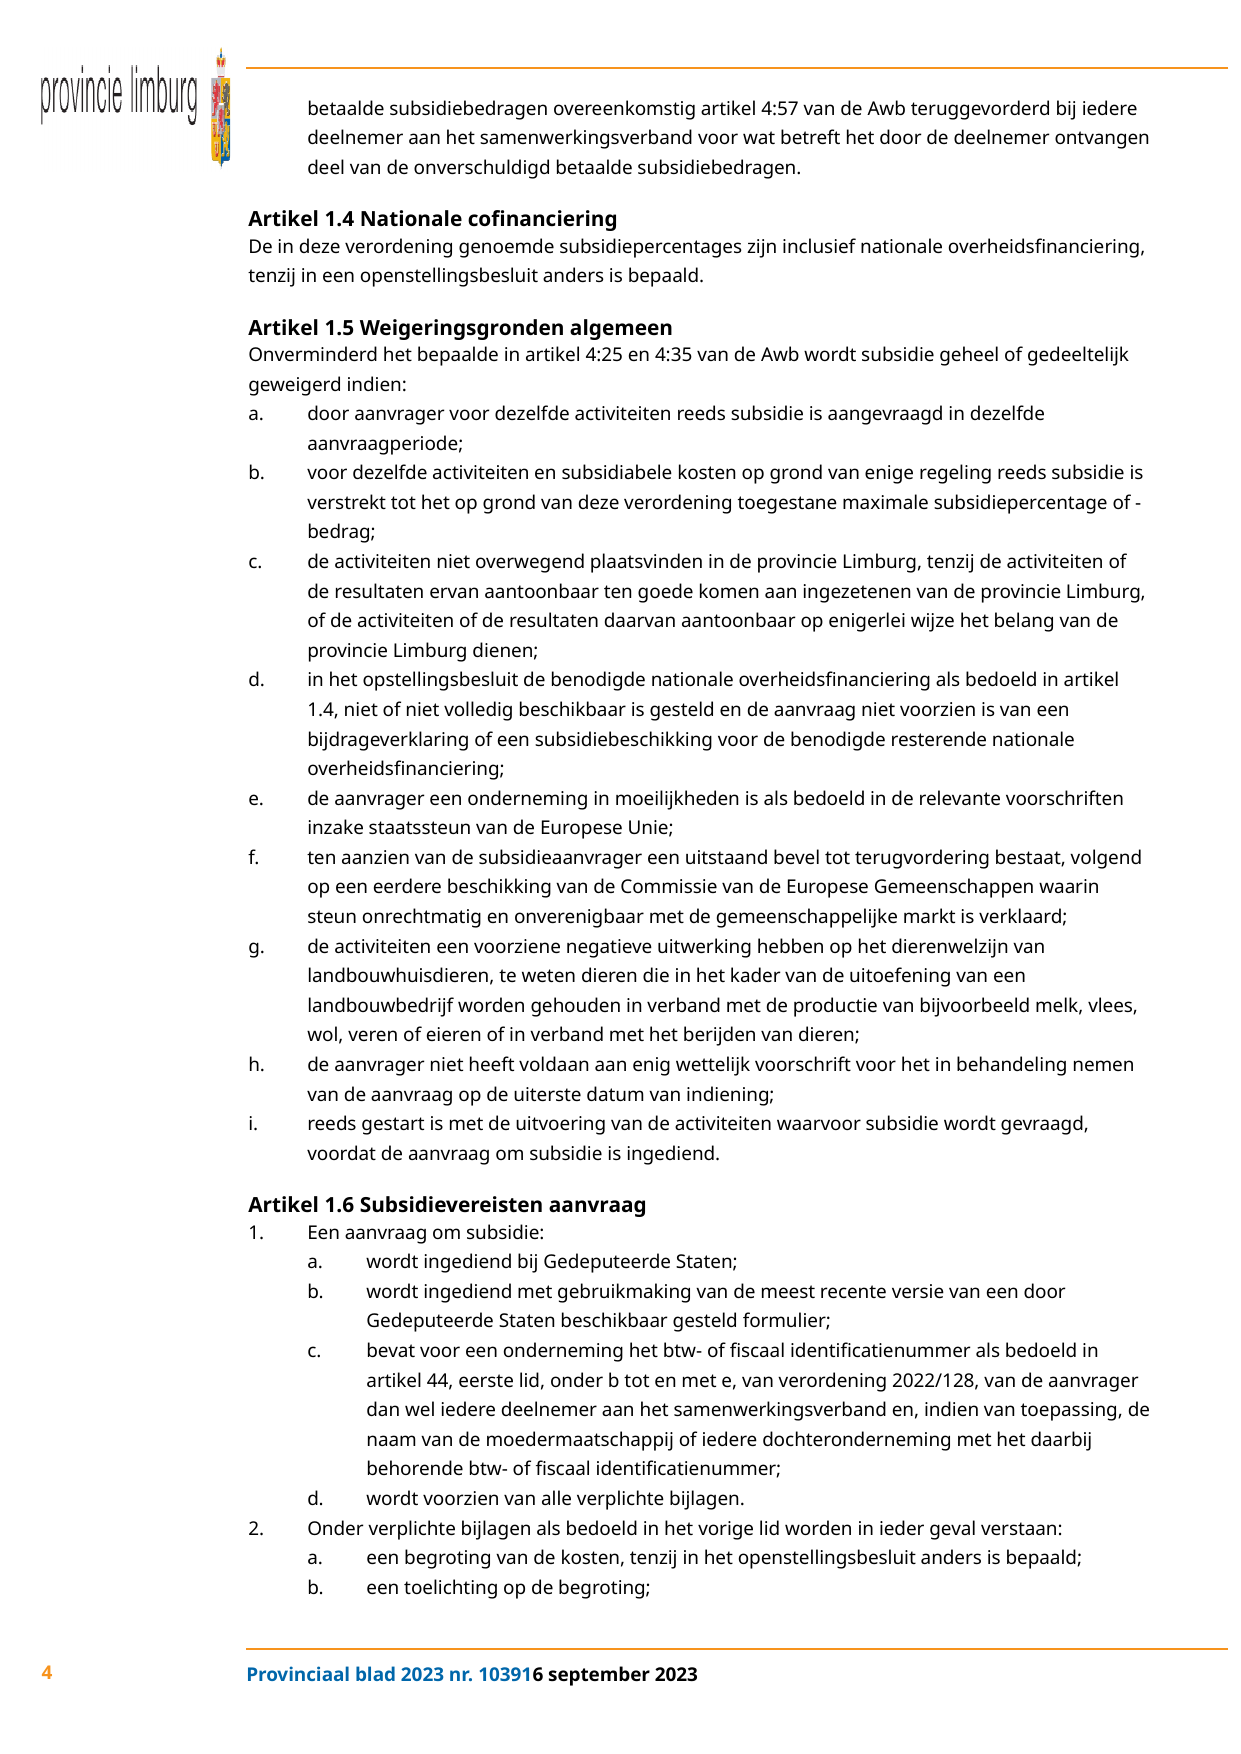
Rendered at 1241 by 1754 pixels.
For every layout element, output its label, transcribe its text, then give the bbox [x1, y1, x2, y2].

picture [41, 47, 231, 172]
list door aanvrager voor dezelfde activiteiten reeds subsidie is aangevraagd in dezelfde aanvraagperiode; [248, 400, 1152, 456]
list wordt voorzien van alle verplichte bijlagen. [307, 1485, 1152, 1511]
list wordt ingediend bij Gedeputeerde Staten; [307, 1248, 1152, 1274]
list bevat voor een onderneming het btw- of fiscaal identificatienummer als bedoeld in artikel 44, eerste lid, onder b tot en met e, van verordening 2022/128, van de aanvrager dan wel iedere deelnemer aan het samenwerkingsverband en, indien van toepassing, de naam van de moedermaatschappij of iedere dochteronderneming met het daarbij behorende btw- of fiscaal identificatienummer; [307, 1337, 1152, 1481]
list een toelichting op de begroting; [307, 1574, 1152, 1599]
list in het opstellingsbesluit de benodigde nationale overheidsfinanciering als bedoeld in artikel 1.4, niet of niet volledig beschikbaar is gesteld en de aanvraag niet voorzien is van een bijdrageverklaring of een subsidiebeschikking voor de benodigde resterende nationale overheidsfinanciering; [248, 667, 1152, 781]
list ten aanzien van de subsidieaanvrager een uitstaand bevel tot terugvordering bestaat, volgend op een eerdere beschikking van de Commissie van de Europese Gemeenschappen waarin steun onrechtmatig en onverenigbaar met de gemeenschappelijke markt is verklaard; [248, 844, 1152, 929]
list Een aanvraag om subsidie: [248, 1219, 1152, 1244]
list betaalde subsidiebedragen overeenkomstig artikel 4:57 van de Awb teruggevorderd bij iedere deelnemer aan het samenwerkingsverband voor wat betreft het door de deelnemer ontvangen deel van de onverschuldigd betaalde subsidiebedragen. [248, 95, 1152, 180]
text De in deze verordening genoemde subsidiepercentages zijn inclusief nationale overheidsfinanciering, tenzij in een openstellingsbesluit anders is bepaald. [248, 233, 1152, 288]
text Onverminderd het bepaalde in artikel 4:25 en 4:35 van de Awb wordt subsidie geheel of gedeeltelijk geweigerd indien: [248, 341, 1152, 397]
list Onder verplichte bijlagen als bedoeld in het vorige lid worden in ieder geval verstaan: [248, 1515, 1152, 1540]
list de activiteiten een voorziene negatieve uitwerking hebben op het dierenwelzijn van landbouwhuisdieren, te weten dieren die in het kader van de uitoefening van een landbouwbedrijf worden gehouden in verband met de productie van bijvoorbeeld melk, vlees, wol, veren of eieren of in verband met het berijden van dieren; [248, 933, 1152, 1047]
list de aanvrager een onderneming in moeilijkheden is als bedoeld in de relevante voorschriften inzake staatssteun van de Europese Unie; [248, 785, 1152, 840]
list de aanvrager niet heeft voldaan aan enig wettelijk voorschrift voor het in behandeling nemen van de aanvraag op de uiterste datum van indiening; [248, 1051, 1152, 1107]
text Artikel 1.4 Nationale cofinanciering [248, 204, 1152, 233]
list wordt ingediend met gebruikmaking van de meest recente versie van een door Gedeputeerde Staten beschikbaar gesteld formulier; [307, 1278, 1152, 1333]
list een begroting van de kosten, tenzij in het openstellingsbesluit anders is bepaald; [307, 1544, 1152, 1570]
list voor dezelfde activiteiten en subsidiabele kosten op grond van enige regeling reeds subsidie is verstrekt tot het op grond van deze verordening toegestane maximale subsidiepercentage of -bedrag; [248, 459, 1152, 544]
list reeds gestart is met de uitvoering van de activiteiten waarvoor subsidie wordt gevraagd, voordat de aanvraag om subsidie is ingediend. [248, 1110, 1152, 1166]
text Artikel 1.5 Weigeringsgronden algemeen [248, 313, 1152, 341]
text Artikel 1.6 Subsidievereisten aanvraag [248, 1190, 1152, 1219]
list de activiteiten niet overwegend plaatsvinden in de provincie Limburg, tenzij de activiteiten of de resultaten ervan aantoonbaar ten goede komen aan ingezetenen van de provincie Limburg, of de activiteiten of de resultaten daarvan aantoonbaar op enigerlei wijze het belang van de provincie Limburg dienen; [248, 548, 1152, 663]
